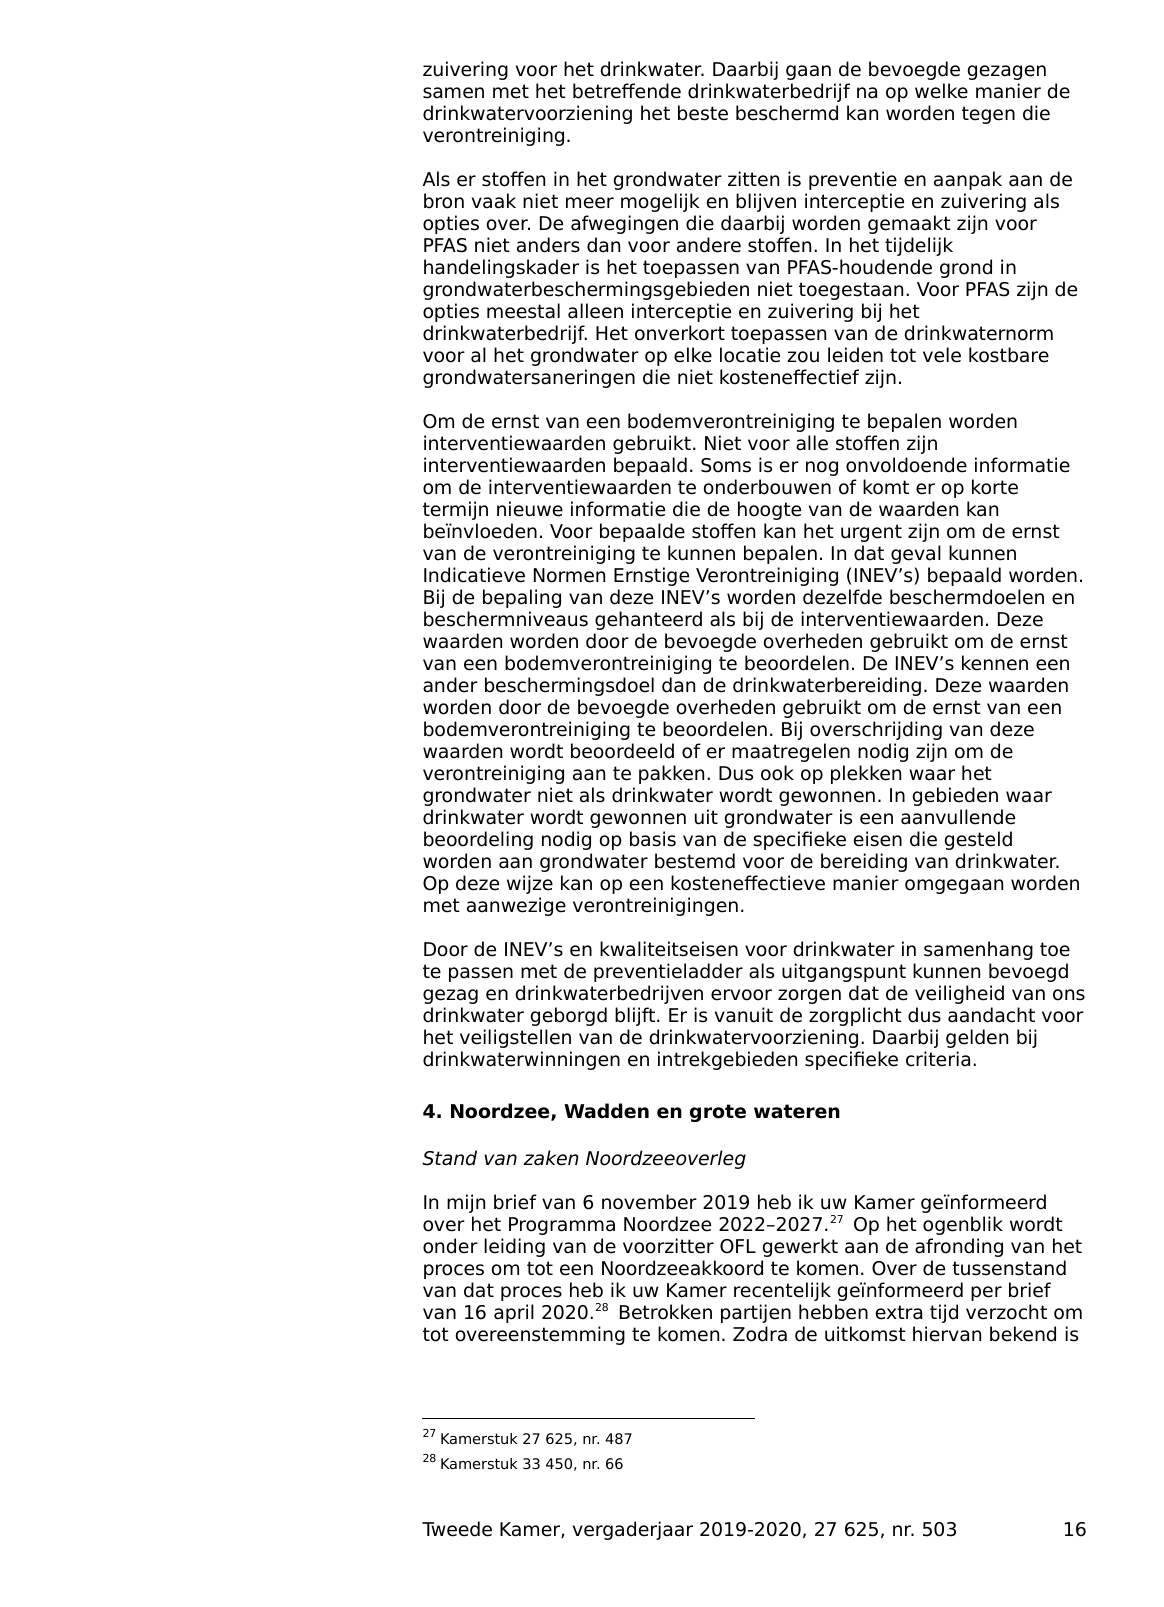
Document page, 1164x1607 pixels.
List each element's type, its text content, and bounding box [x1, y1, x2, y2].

subtitle 4. Noordzee, Wadden en grote wateren [422, 1101, 1087, 1123]
text Om de ernst van een bodemverontreiniging te bepalen worden interventiewaarden gebruikt. Niet voor alle stoffen zijn interventiewaarden bepaald. Soms is er nog onvoldoende informatie om de interventiewaarden te onderbouwen of komt er op korte termijn nieuwe informatie die de hoogte van de waarden kan beïnvloeden. Voor bepaalde stoffen kan het urgent zijn om de ernst van de verontreiniging te kunnen bepalen. In dat geval kunnen Indicatieve Normen Ernstige Verontreiniging (INEV’s) bepaald worden. Bij de bepaling van deze INEV’s worden dezelfde beschermdoelen en beschermniveaus gehanteerd als bij de interventiewaarden. Deze waarden worden door de bevoegde overheden gebruikt om de ernst van een bodemverontreiniging te beoordelen. De INEV’s kennen een ander beschermingsdoel dan de drinkwaterbereiding. Deze waarden worden door de bevoegde overheden gebruikt om de ernst van een bodemverontreiniging te beoordelen. Bij overschrijding van deze waarden wordt beoordeeld of er maatregelen nodig zijn om de verontreiniging aan te pakken. Dus ook op plekken waar het grondwater niet als drinkwater wordt gewonnen. In gebieden waar drinkwater wordt gewonnen uit grondwater is een aanvullende beoordeling nodig op basis van de specifieke eisen die gesteld worden aan grondwater bestemd voor de bereiding van drinkwater. Op deze wijze kan op een kosteneffectieve manier omgegaan worden met aanwezige verontreinigingen. [422, 411, 1087, 917]
text zuivering voor het drinkwater. Daarbij gaan de bevoegde gezagen samen met het betreffende drinkwaterbedrijf na op welke manier de drinkwatervoorziening het beste beschermd kan worden tegen die verontreiniging. [422, 59, 1087, 147]
text Kamerstuk 33 450, nr. 66 [422, 1452, 1087, 1474]
text Kamerstuk 27 625, nr. 487 [422, 1427, 1087, 1449]
text Door de INEV’s en kwaliteitseisen voor drinkwater in samenhang toe te passen met de preventieladder als uitgangspunt kunnen bevoegd gezag en drinkwaterbedrijven ervoor zorgen dat de veiligheid van ons drinkwater geborgd blijft. Er is vanuit de zorgplicht dus aandacht voor het veiligstellen van de drinkwatervoorziening. Daarbij gelden bij drinkwaterwinningen en intrekgebieden specifieke criteria. [422, 939, 1087, 1071]
text Als er stoffen in het grondwater zitten is preventie en aanpak aan de bron vaak niet meer mogelijk en blijven interceptie en zuivering als opties over. De afwegingen die daarbij worden gemaakt zijn voor PFAS niet anders dan voor andere stoffen. In het tijdelijk handelingskader is het toepassen van PFAS-houdende grond in grondwaterbeschermingsgebieden niet toegestaan. Voor PFAS zijn de opties meestal alleen interceptie en zuivering bij het drinkwaterbedrijf. Het onverkort toepassen van de drinkwaternorm voor al het grondwater op elke locatie zou leiden tot vele kostbare grondwatersaneringen die niet kosteneffectief zijn. [422, 169, 1087, 389]
subtitle Stand van zaken Noordzeeoverleg [422, 1148, 1087, 1170]
text In mijn brief van 6 november 2019 heb ik uw Kamer geïnformeerd over het Programma Noordzee 2022–2027. Op het ogenblik wordt onder leiding van de voorzitter OFL gewerkt aan de afronding van het proces om tot een Noordzeeakkoord te komen. Over de tussenstand van dat proces heb ik uw Kamer recentelijk geïnformeerd per brief van 16 april 2020. Betrokken partijen hebben extra tijd verzocht om tot overeenstemming te komen. Zodra de uitkomst hiervan bekend is [422, 1192, 1087, 1346]
